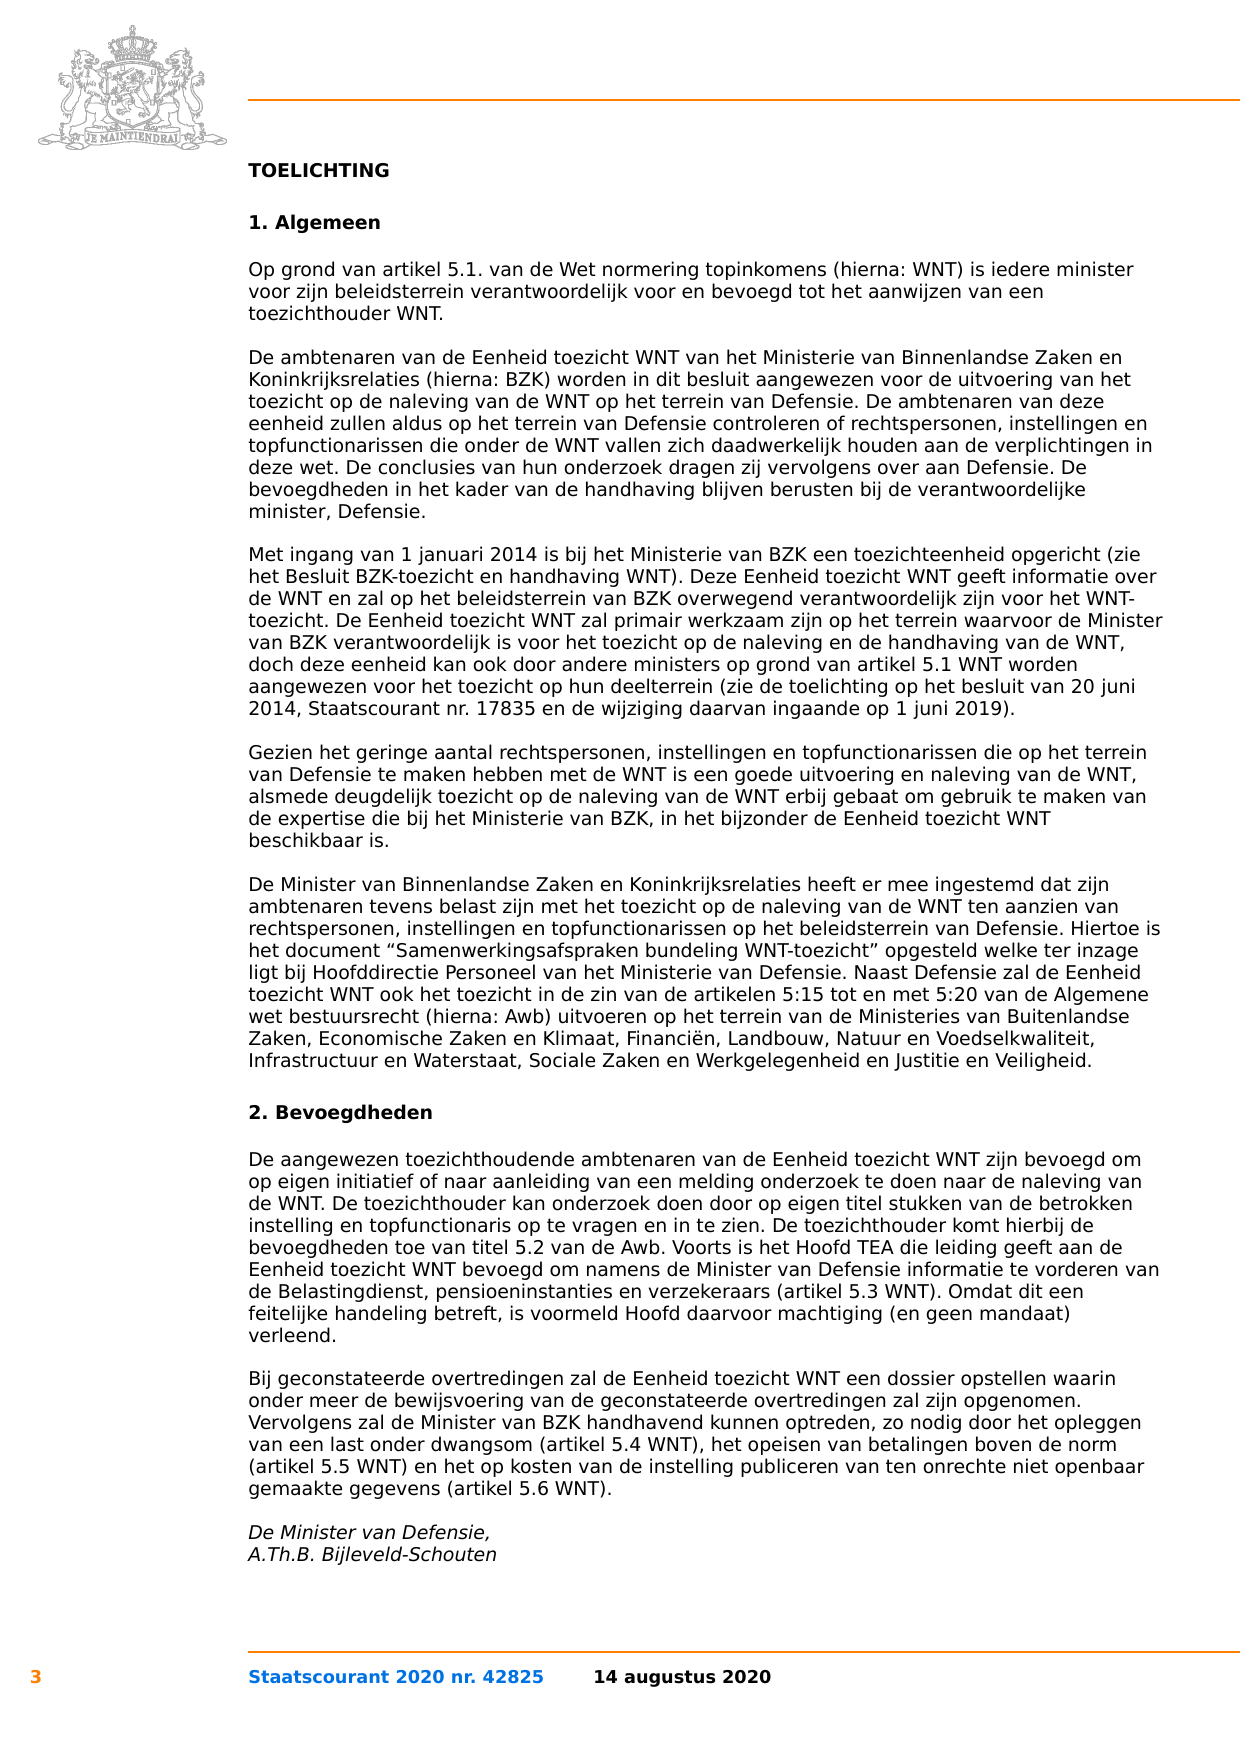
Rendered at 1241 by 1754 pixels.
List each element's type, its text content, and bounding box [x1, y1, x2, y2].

picture [38, 25, 227, 150]
text Gezien het geringe aantal rechtspersonen, instellingen en topfunctionarissen die op het terrein van Defensie te maken hebben met de WNT is een goede uitvoering en naleving van de WNT, alsmede deugdelijk toezicht op de naleving van de WNT erbij gebaat om gebruik te maken van de expertise die bij het Ministerie van BZK, in het bijzonder de Eenheid toezicht WNT beschikbaar is. [248, 742, 1163, 852]
subtitle 2. Bevoegdheden [248, 1102, 1163, 1124]
text Op grond van artikel 5.1. van de Wet normering topinkomens (hierna: WNT) is iedere minister voor zijn beleidsterrein verantwoordelijk voor en bevoegd tot het aanwijzen van een toezichthouder WNT. [248, 259, 1163, 325]
text Met ingang van 1 januari 2014 is bij het Ministerie van BZK een toezichteenheid opgericht (zie het Besluit BZK-toezicht en handhaving WNT). Deze Eenheid toezicht WNT geeft informatie over de WNT en zal op het beleidsterrein van BZK overwegend verantwoordelijk zijn voor het WNT-toezicht. De Eenheid toezicht WNT zal primair werkzaam zijn op het terrein waarvoor de Minister van BZK verantwoordelijk is voor het toezicht op de naleving en de handhaving van de WNT, doch deze eenheid kan ook door andere ministers op grond van artikel 5.1 WNT worden aangewezen voor het toezicht op hun deelterrein (zie de toelichting op het besluit van 20 juni 2014, Staatscourant nr. 17835 en de wijziging daarvan ingaande op 1 juni 2019). [248, 544, 1163, 720]
text De aangewezen toezichthoudende ambtenaren van de Eenheid toezicht WNT zijn bevoegd om op eigen initiatief of naar aanleiding van een melding onderzoek te doen naar de naleving van de WNT. De toezichthouder kan onderzoek doen door op eigen titel stukken van de betrokken instelling en topfunctionaris op te vragen en in te zien. De toezichthouder komt hierbij de bevoegdheden toe van titel 5.2 van de Awb. Voorts is het Hoofd TEA die leiding geeft aan de Eenheid toezicht WNT bevoegd om namens de Minister van Defensie informatie te vorderen van de Belastingdienst, pensioeninstanties en verzekeraars (artikel 5.3 WNT). Omdat dit een feitelijke handeling betreft, is voormeld Hoofd daarvoor machtiging (en geen mandaat) verleend. [248, 1149, 1163, 1346]
text De Minister van Defensie, A.Th.B. Bijleveld-Schouten [248, 1522, 1163, 1566]
subtitle TOELICHTING [248, 160, 1163, 182]
text De ambtenaren van de Eenheid toezicht WNT van het Ministerie van Binnenlandse Zaken en Koninkrijksrelaties (hierna: BZK) worden in dit besluit aangewezen voor de uitvoering van het toezicht op de naleving van de WNT op het terrein van Defensie. De ambtenaren van deze eenheid zullen aldus op het terrein van Defensie controleren of rechtspersonen, instellingen en topfunctionarissen die onder de WNT vallen zich daadwerkelijk houden aan de verplichtingen in deze wet. De conclusies van hun onderzoek dragen zij vervolgens over aan Defensie. De bevoegdheden in het kader van de handhaving blijven berusten bij de verantwoordelijke minister, Defensie. [248, 347, 1163, 522]
subtitle 1. Algemeen [248, 212, 1163, 234]
text De Minister van Binnenlandse Zaken en Koninkrijksrelaties heeft er mee ingestemd dat zijn ambtenaren tevens belast zijn met het toezicht op de naleving van de WNT ten aanzien van rechtspersonen, instellingen en topfunctionarissen op het beleidsterrein van Defensie. Hiertoe is het document “Samenwerkingsafspraken bundeling WNT-toezicht” opgesteld welke ter inzage ligt bij Hoofddirectie Personeel van het Ministerie van Defensie. Naast Defensie zal de Eenheid toezicht WNT ook het toezicht in de zin van de artikelen 5:15 tot en met 5:20 van de Algemene wet bestuursrecht (hierna: Awb) uitvoeren op het terrein van de Ministeries van Buitenlandse Zaken, Economische Zaken en Klimaat, Financiën, Landbouw, Natuur en Voedselkwaliteit, Infrastructuur en Waterstaat, Sociale Zaken en Werkgelegenheid en Justitie en Veiligheid. [248, 874, 1163, 1072]
text Bij geconstateerde overtredingen zal de Eenheid toezicht WNT een dossier opstellen waarin onder meer de bewijsvoering van de geconstateerde overtredingen zal zijn opgenomen. Vervolgens zal de Minister van BZK handhavend kunnen optreden, zo nodig door het opleggen van een last onder dwangsom (artikel 5.4 WNT), het opeisen van betalingen boven de norm (artikel 5.5 WNT) en het op kosten van de instelling publiceren van ten onrechte niet openbaar gemaakte gegevens (artikel 5.6 WNT). [248, 1368, 1163, 1500]
